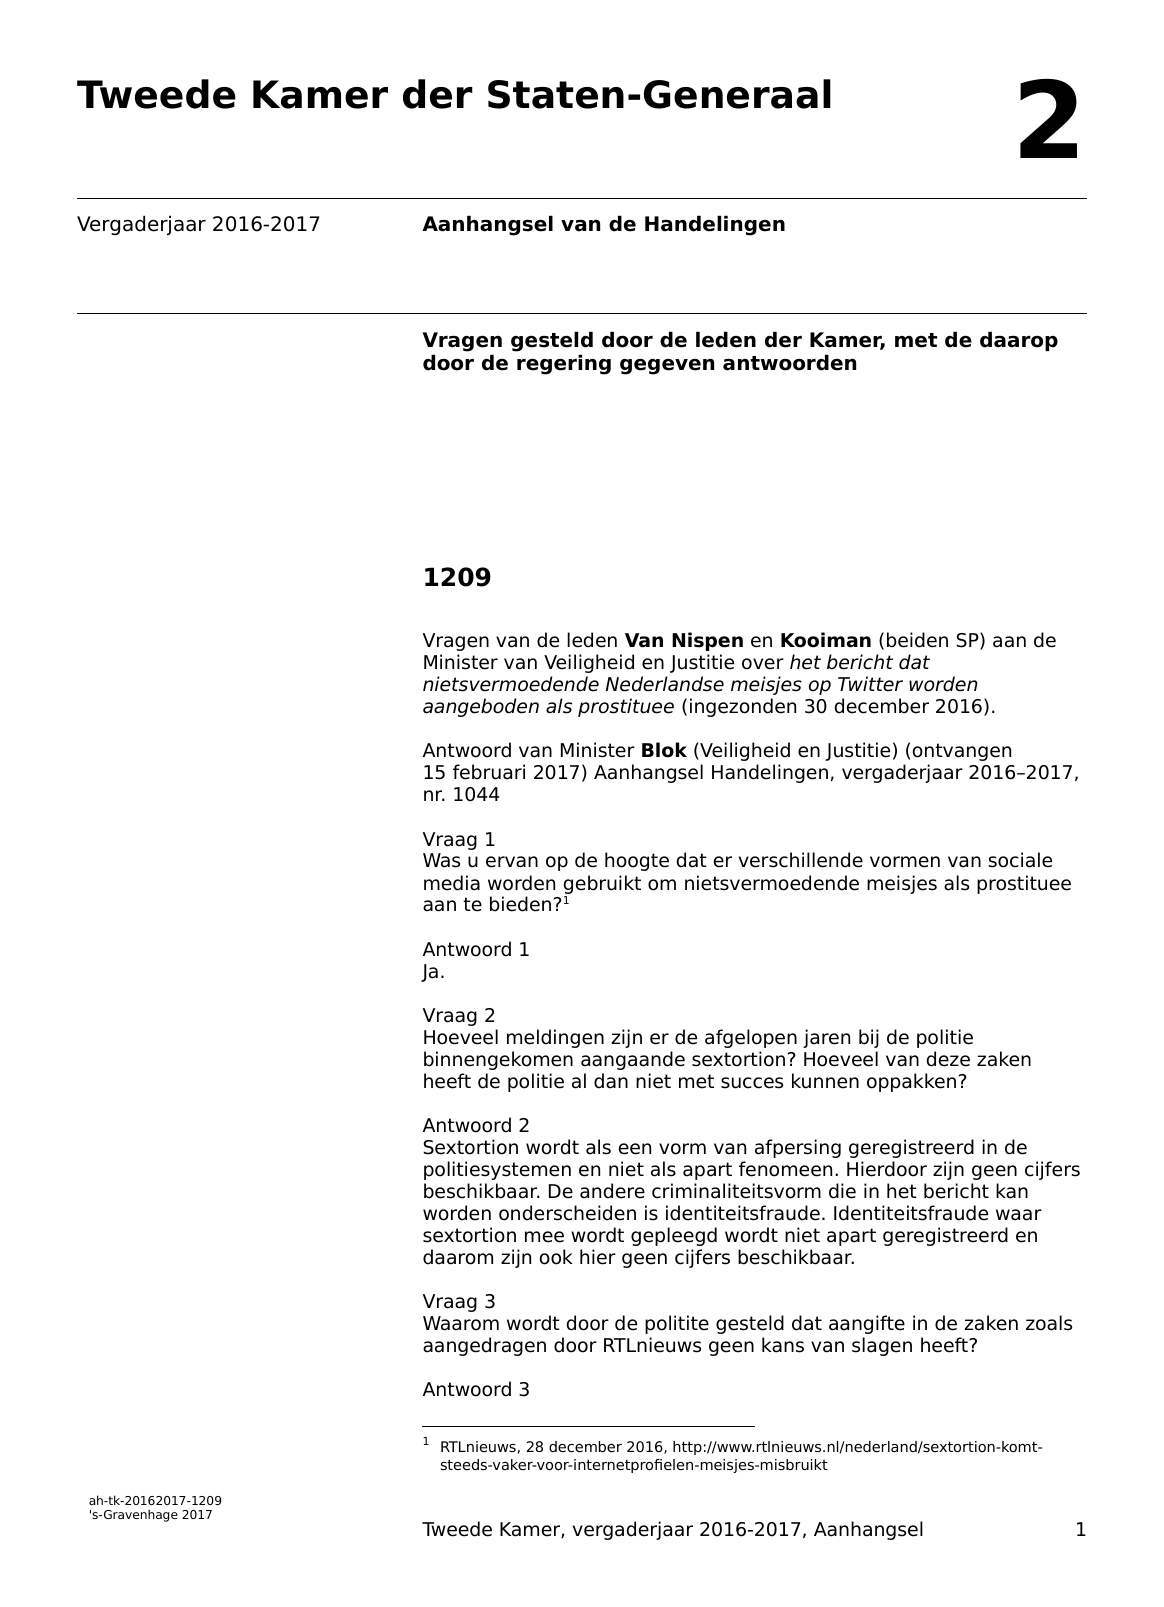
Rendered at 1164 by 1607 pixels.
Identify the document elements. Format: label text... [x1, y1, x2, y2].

text Antwoord van Minister Blok (Veiligheid en Justitie) (ontvangen 15 februari 2017) Aanhangsel Handelingen, vergaderjaar 2016–2017, nr. 1044 [422, 740, 1087, 806]
table_cell [77, 314, 422, 375]
text Antwoord 2 [422, 1115, 1087, 1137]
text Ja. [422, 961, 1087, 982]
text Vraag 3 [422, 1291, 1087, 1313]
text Vraag 1 [422, 828, 1087, 850]
table_header 2 [886, 59, 1087, 198]
text Antwoord 3 [422, 1379, 1087, 1401]
table_header Tweede Kamer der Staten-Generaal [77, 59, 886, 198]
table_cell Vragen gesteld door de leden der Kamer, met de daarop door de regering gegeven antwoorden [422, 314, 1087, 375]
table_cell Vergaderjaar 2016-2017 [77, 199, 422, 313]
text Was u ervan op de hoogte dat er verschillende vormen van sociale media worden gebruikt om nietsvermoedende meisjes als prostituee aan te bieden? [422, 850, 1087, 916]
text RTLnieuws, 28 december 2016, http://www.rtlnieuws.nl/nederland/sextortion-komt-steeds-vaker-voor-internetprofielen-meisjes-misbruikt [422, 1435, 1087, 1474]
text ah-tk-20162017-1209 [88, 1494, 323, 1508]
text Vraag 2 [422, 1005, 1087, 1027]
text Waarom wordt door de politite gesteld dat aangifte in de zaken zoals aangedragen door RTLnieuws geen kans van slagen heeft? [422, 1313, 1087, 1357]
text Antwoord 1 [422, 938, 1087, 961]
text Vragen van de leden Van Nispen en Kooiman (beiden SP) aan de Minister van Veiligheid en Justitie over het bericht dat nietsvermoedende Nederlandse meisjes op Twitter worden aangeboden als prostituee (ingezonden 30 december 2016). [422, 630, 1087, 718]
text Hoeveel meldingen zijn er de afgelopen jaren bij de politie binnengekomen aangaande sextortion? Hoeveel van deze zaken heeft de politie al dan niet met succes kunnen oppakken? [422, 1027, 1087, 1093]
text 1209 [422, 563, 1087, 592]
text 's-Gravenhage 2017 [88, 1508, 323, 1522]
text Sextortion wordt als een vorm van afpersing geregistreerd in de politiesystemen en niet als apart fenomeen. Hierdoor zijn geen cijfers beschikbaar. De andere criminaliteitsvorm die in het bericht kan worden onderscheiden is identiteitsfraude. Identiteitsfraude waar sextortion mee wordt gepleegd wordt niet apart geregistreerd en daarom zijn ook hier geen cijfers beschikbaar. [422, 1137, 1087, 1269]
table_cell Aanhangsel van de Handelingen [422, 199, 1087, 313]
